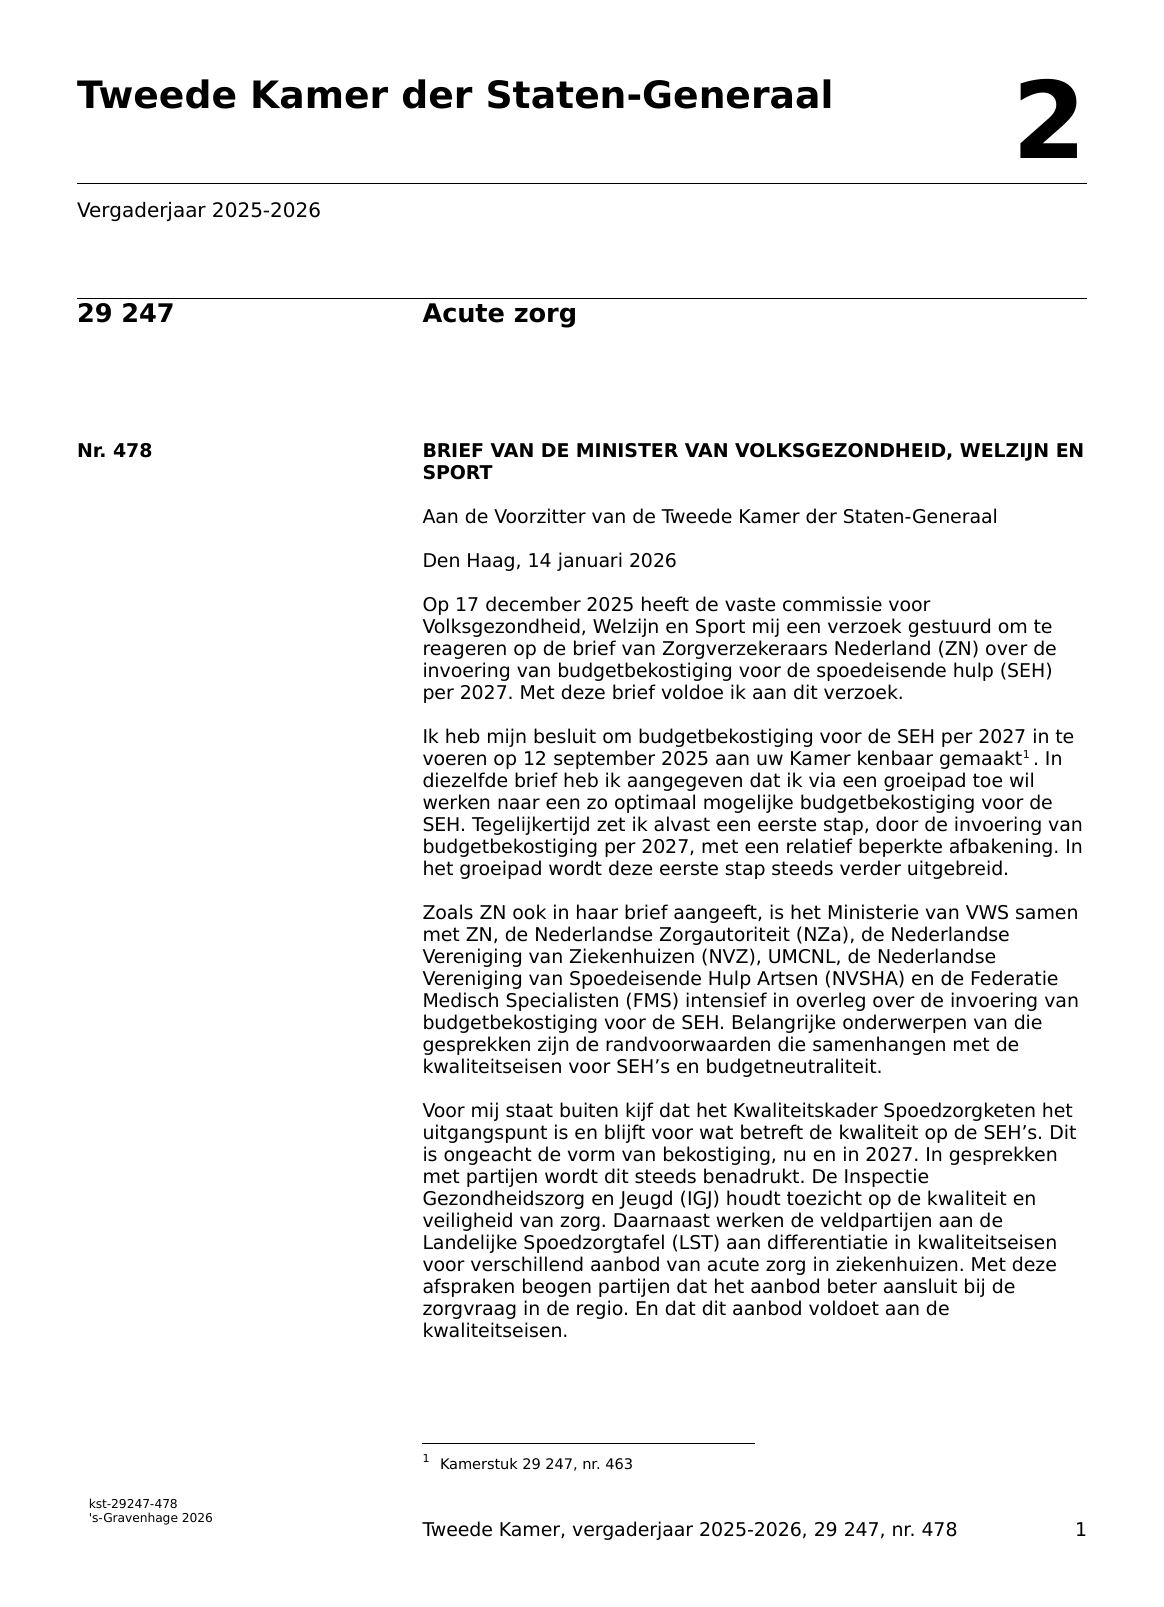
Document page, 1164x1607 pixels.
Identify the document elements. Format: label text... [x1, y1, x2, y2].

text Kamerstuk 29 247, nr. 463 [422, 1452, 1087, 1474]
text kst-29247-478 [88, 1497, 323, 1511]
text Voor mij staat buiten kijf dat het Kwaliteitskader Spoedzorgketen het uitgangspunt is en blijft voor wat betreft de kwaliteit op de SEH’s. Dit is ongeacht de vorm van bekostiging, nu en in 2027. In gesprekken met partijen wordt dit steeds benadrukt. De Inspectie Gezondheidszorg en Jeugd (IGJ) houdt toezicht op de kwaliteit en veiligheid van zorg. Daarnaast werken de veldpartijen aan de Landelijke Spoedzorgtafel (LST) aan differentiatie in kwaliteitseisen voor verschillend aanbod van acute zorg in ziekenhuizen. Met deze afspraken beogen partijen dat het aanbod beter aansluit bij de zorgvraag in de regio. En dat dit aanbod voldoet aan de kwaliteitseisen. [422, 1100, 1087, 1342]
table_cell Vergaderjaar 2025-2026 [77, 184, 1087, 298]
subtitle Nr. 478 BRIEF VAN DE MINISTER VAN VOLKSGEZONDHEID, WELZIJN EN SPORT [77, 440, 1087, 484]
table_header 2 [886, 59, 1087, 183]
text Op 17 december 2025 heeft de vaste commissie voor Volksgezondheid, Welzijn en Sport mij een verzoek gestuurd om te reageren op de brief van Zorgverzekeraars Nederland (ZN) over de invoering van budgetbekostiging voor de spoedeisende hulp (SEH) per 2027. Met deze brief voldoe ik aan dit verzoek. [422, 594, 1087, 704]
text Zoals ZN ook in haar brief aangeeft, is het Ministerie van VWS samen met ZN, de Nederlandse Zorgautoriteit (NZa), de Nederlandse Vereniging van Ziekenhuizen (NVZ), UMCNL, de Nederlandse Vereniging van Spoedeisende Hulp Artsen (NVSHA) en de Federatie Medisch Specialisten (FMS) intensief in overleg over de invoering van budgetbekostiging voor de SEH. Belangrijke onderwerpen van die gesprekken zijn de randvoorwaarden die samenhangen met de kwaliteitseisen voor SEH’s en budgetneutraliteit. [422, 902, 1087, 1078]
text 's-Gravenhage 2026 [88, 1511, 323, 1525]
text Aan de Voorzitter van de Tweede Kamer der Staten-Generaal [422, 506, 1087, 528]
table_header Tweede Kamer der Staten-Generaal [77, 59, 886, 183]
text Ik heb mijn besluit om budgetbekostiging voor de SEH per 2027 in te voeren op 12 september 2025 aan uw Kamer kenbaar gemaakt. In diezelfde brief heb ik aangegeven dat ik via een groeipad toe wil werken naar een zo optimaal mogelijke budgetbekostiging voor de SEH. Tegelijkertijd zet ik alvast een eerste stap, door de invoering van budgetbekostiging per 2027, met een relatief beperkte afbakening. In het groeipad wordt deze eerste stap steeds verder uitgebreid. [422, 726, 1087, 880]
subtitle 29 247 Acute zorg [77, 299, 1087, 329]
text Den Haag, 14 januari 2026 [422, 550, 1087, 572]
